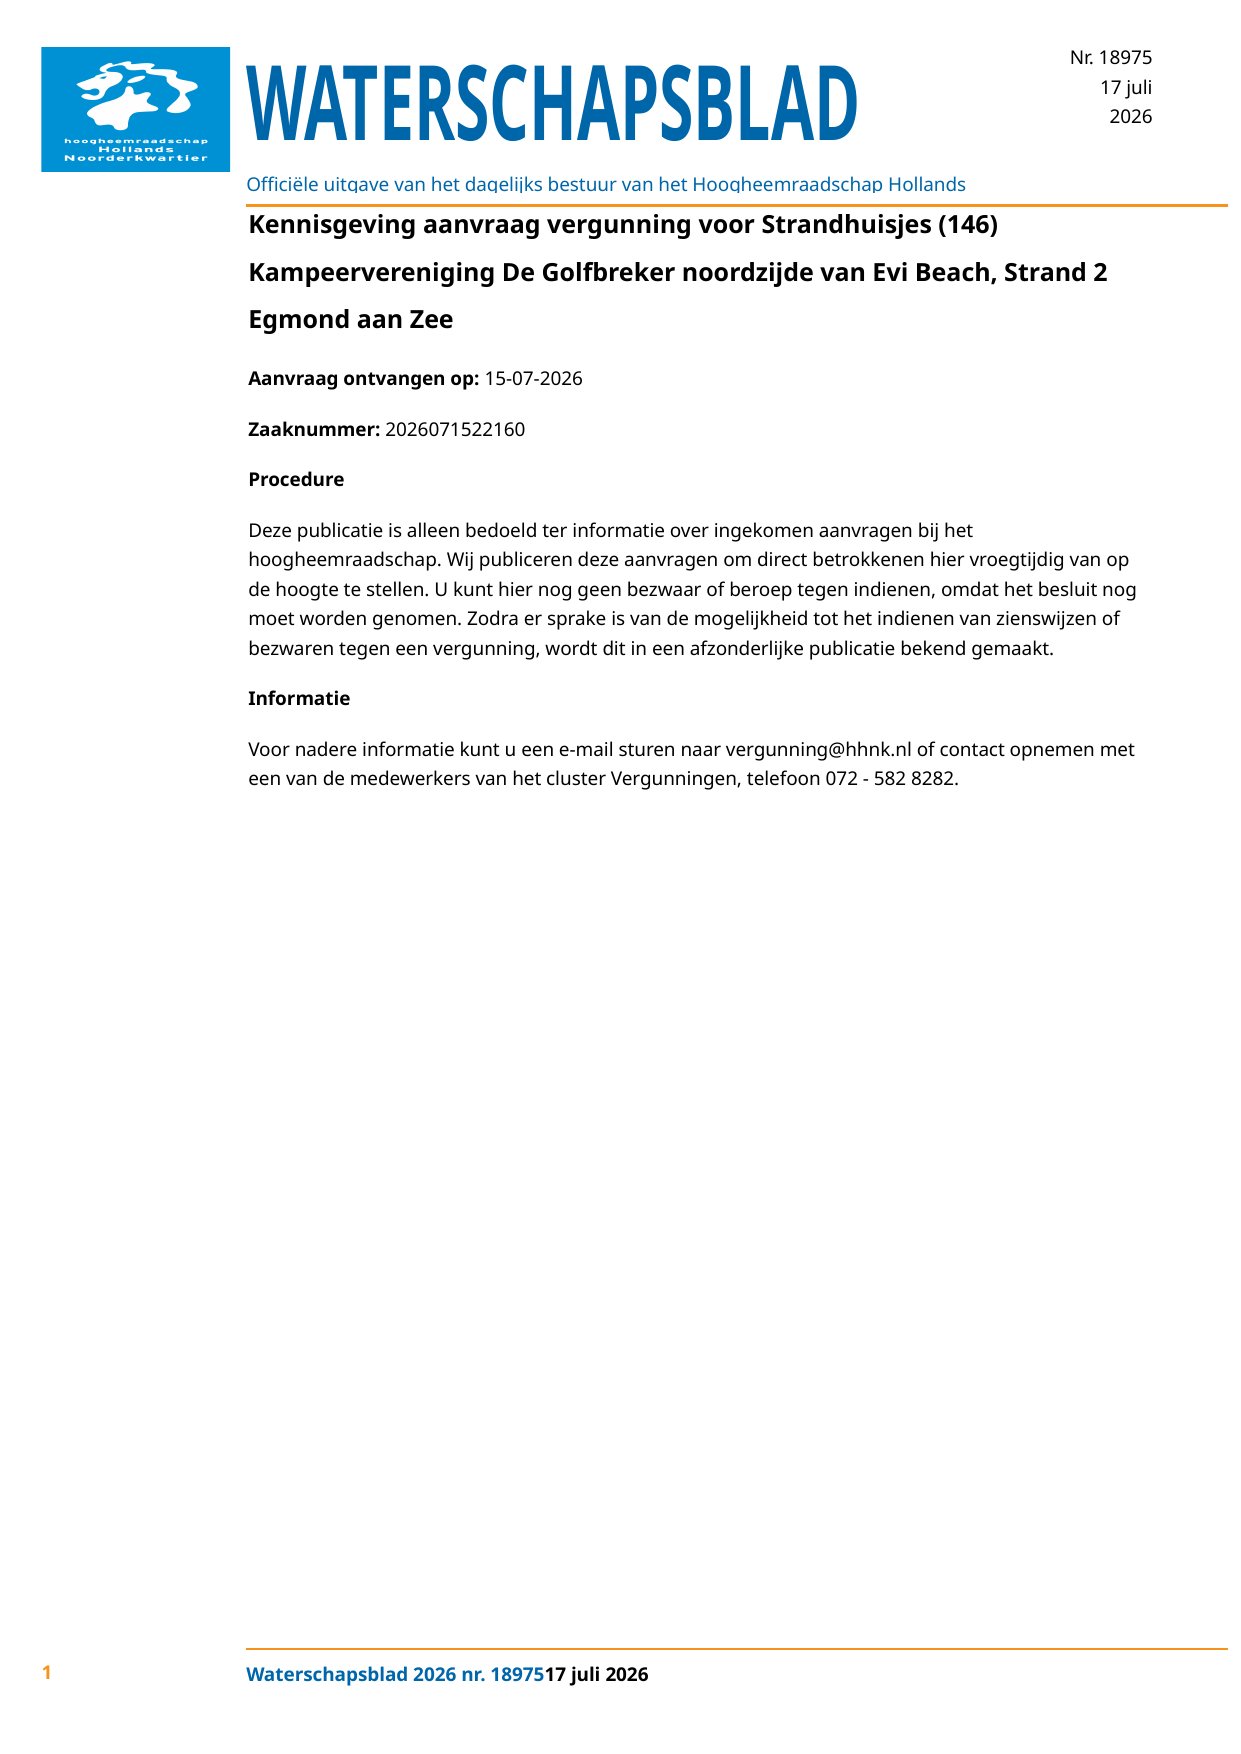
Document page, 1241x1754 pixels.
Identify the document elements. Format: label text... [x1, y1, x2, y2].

text Informatie [248, 686, 1152, 711]
picture [129, 76, 144, 82]
text Aanvraag ontvangen op: 15-07-2026 [248, 366, 1152, 391]
text Procedure [248, 466, 1152, 492]
picture [78, 64, 122, 99]
picture [118, 62, 197, 112]
text Kennisgeving aanvraag vergunning voor Strandhuisjes (146) Kampeervereniging De Golfbreker noordzijde van Evi Beach, Strand 2 Egmond aan Zee [248, 207, 1152, 336]
text Deze publicatie is alleen bedoeld ter informatie over ingekomen aanvragen bij het hoogheemraadschap. Wij publiceren deze aanvragen om direct betrokkenen hier vroegtijdig van op de hoogte te stellen. U kunt hier nog geen bezwaar of beroep tegen indienen, omdat het besluit nog moet worden genomen. Zodra er sprake is van de mogelijkheid tot het indienen van zienswijzen of bezwaren tegen een vergunning, wordt dit in een afzonderlijke publicatie bekend gemaakt. [248, 517, 1152, 661]
text Voor nadere informatie kunt u een e-mail sturen naar vergunning@hhnk.nl of contact opnemen met een van de medewerkers van het cluster Vergunningen, telefoon 072 - 582 8282. [248, 736, 1152, 791]
picture [88, 87, 157, 130]
text Zaaknummer: 2026071522160 [248, 416, 1152, 442]
